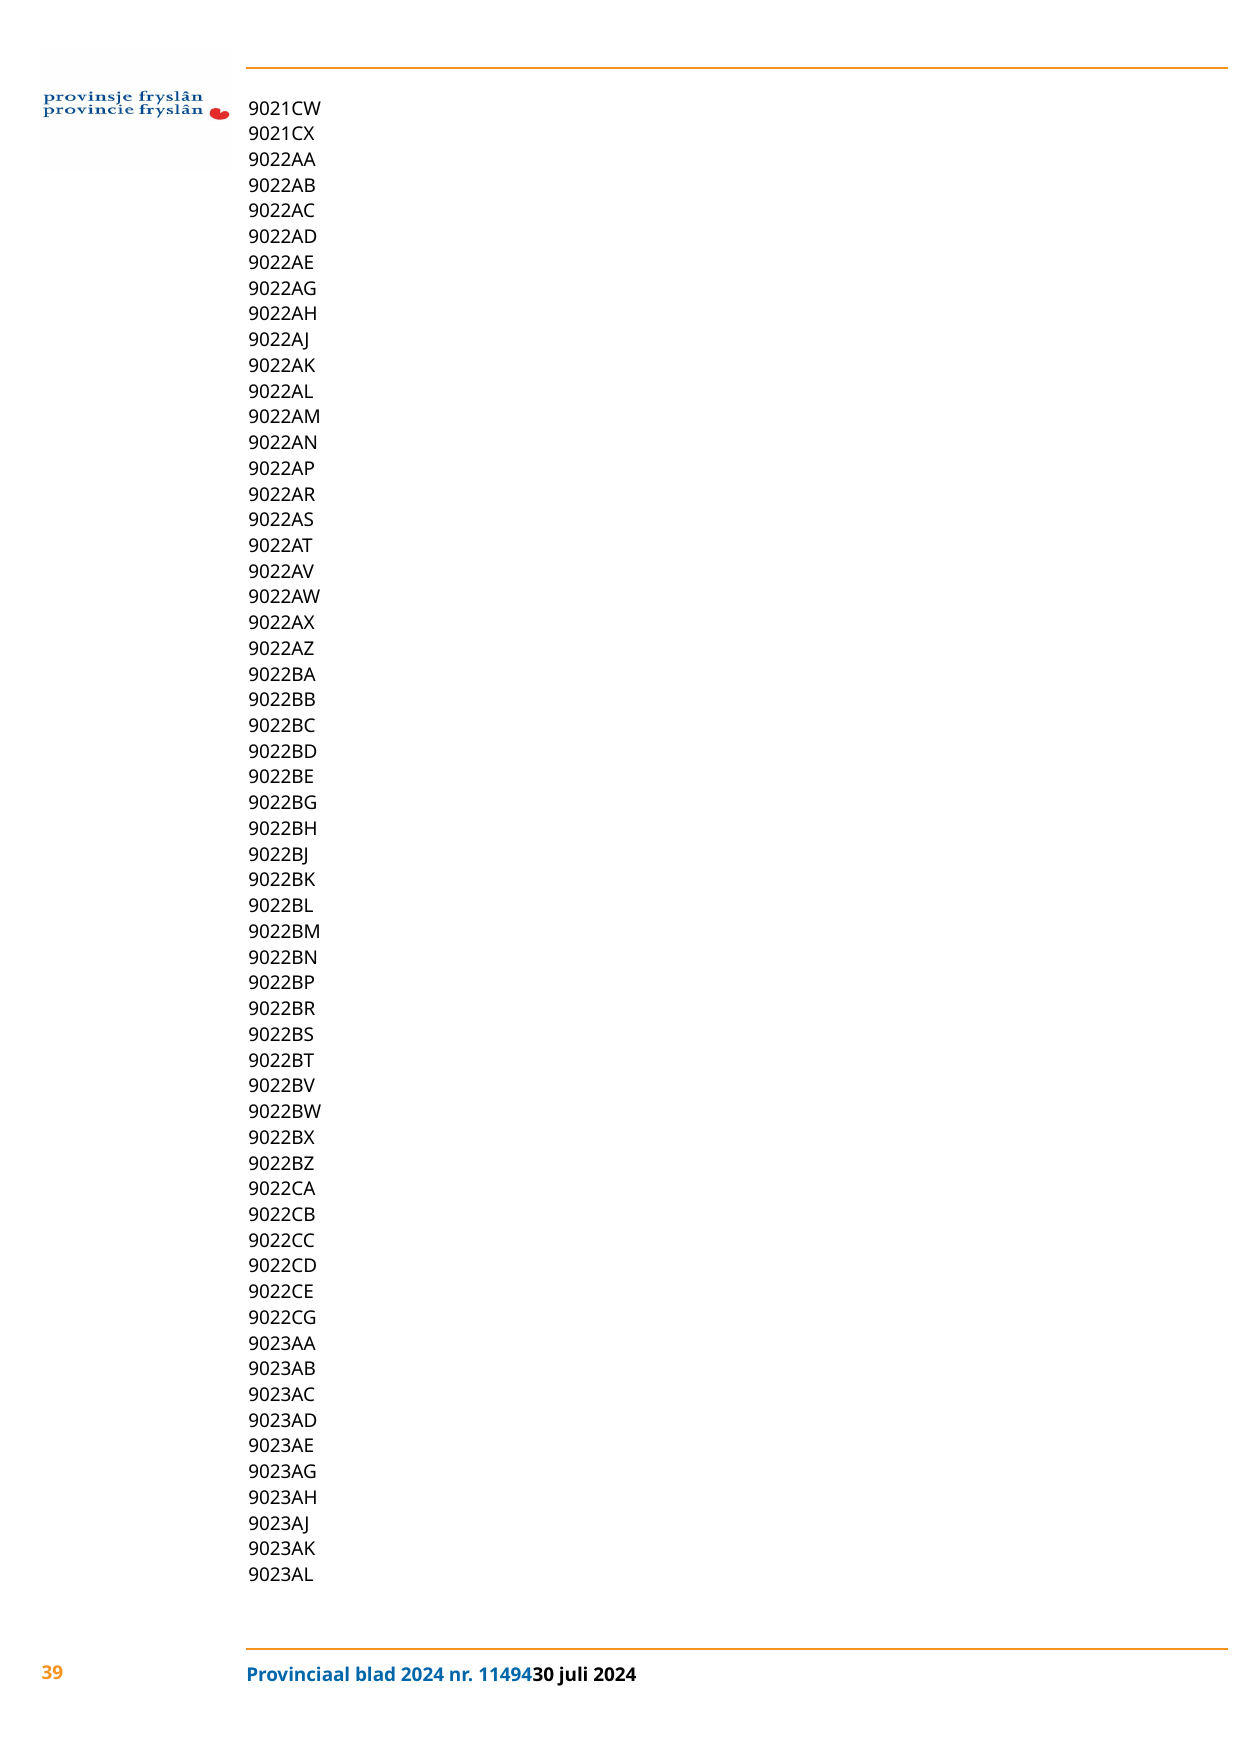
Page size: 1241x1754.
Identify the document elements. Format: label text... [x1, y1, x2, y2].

table_cell 9022BA [248, 661, 1152, 687]
table_cell 9022AX [248, 609, 1152, 635]
table_cell 9022BT [248, 1047, 1152, 1072]
table_cell 9022AA [248, 146, 1152, 172]
table_cell 9022BX [248, 1124, 1152, 1150]
table_cell 9022BJ [248, 841, 1152, 867]
table_cell 9022BS [248, 1021, 1152, 1047]
table_cell 9022AN [248, 429, 1152, 455]
table_cell 9022CE [248, 1278, 1152, 1304]
table_cell 9022CA [248, 1175, 1152, 1201]
table_cell 9021CW [248, 95, 1152, 121]
table_cell 9022AL [248, 378, 1152, 403]
picture [41, 47, 231, 172]
table_cell 9022CB [248, 1201, 1152, 1227]
table_cell 9022AR [248, 481, 1152, 506]
table_cell 9023AC [248, 1381, 1152, 1407]
table_cell 9023AB [248, 1356, 1152, 1381]
table_cell 9022AB [248, 172, 1152, 198]
table_cell 9022AH [248, 301, 1152, 326]
table_cell 9022AD [248, 224, 1152, 249]
table_cell 9022AZ [248, 635, 1152, 661]
table_cell 9022AC [248, 198, 1152, 223]
table_cell 9022BB [248, 687, 1152, 712]
table_cell 9023AK [248, 1536, 1152, 1561]
table_cell 9022BD [248, 738, 1152, 764]
table_cell 9022AE [248, 249, 1152, 275]
table_cell 9022BE [248, 764, 1152, 789]
table_cell 9022AT [248, 532, 1152, 558]
table_cell 9022BV [248, 1073, 1152, 1098]
table_cell 9023AG [248, 1459, 1152, 1484]
table_cell 9022AJ [248, 326, 1152, 352]
table_cell 9022BH [248, 815, 1152, 841]
table_cell 9022AG [248, 275, 1152, 301]
table_cell 9022AP [248, 455, 1152, 481]
table_cell 9022BK [248, 867, 1152, 892]
table_cell 9022AM [248, 404, 1152, 429]
table_cell 9022AK [248, 352, 1152, 378]
table_cell 9022BG [248, 790, 1152, 815]
table_cell 9022AW [248, 584, 1152, 609]
table_cell 9023AH [248, 1484, 1152, 1510]
table_cell 9022CD [248, 1253, 1152, 1278]
table_cell 9022CG [248, 1304, 1152, 1330]
table_cell 9022BC [248, 712, 1152, 738]
table_cell 9021CX [248, 121, 1152, 146]
table_cell 9022BZ [248, 1150, 1152, 1175]
table_cell 9022CC [248, 1227, 1152, 1253]
table_cell 9023AE [248, 1433, 1152, 1458]
table_cell 9022AS [248, 506, 1152, 532]
table_cell 9022BR [248, 995, 1152, 1021]
table_cell 9023AA [248, 1330, 1152, 1356]
table_cell 9022BW [248, 1098, 1152, 1124]
table_cell 9022BP [248, 970, 1152, 995]
table_cell 9023AD [248, 1407, 1152, 1433]
table_cell 9022BM [248, 918, 1152, 944]
table_cell 9023AJ [248, 1510, 1152, 1536]
table_cell 9023AL [248, 1561, 1152, 1587]
table_cell 9022BL [248, 893, 1152, 918]
table_cell 9022AV [248, 558, 1152, 584]
table_cell 9022BN [248, 944, 1152, 969]
